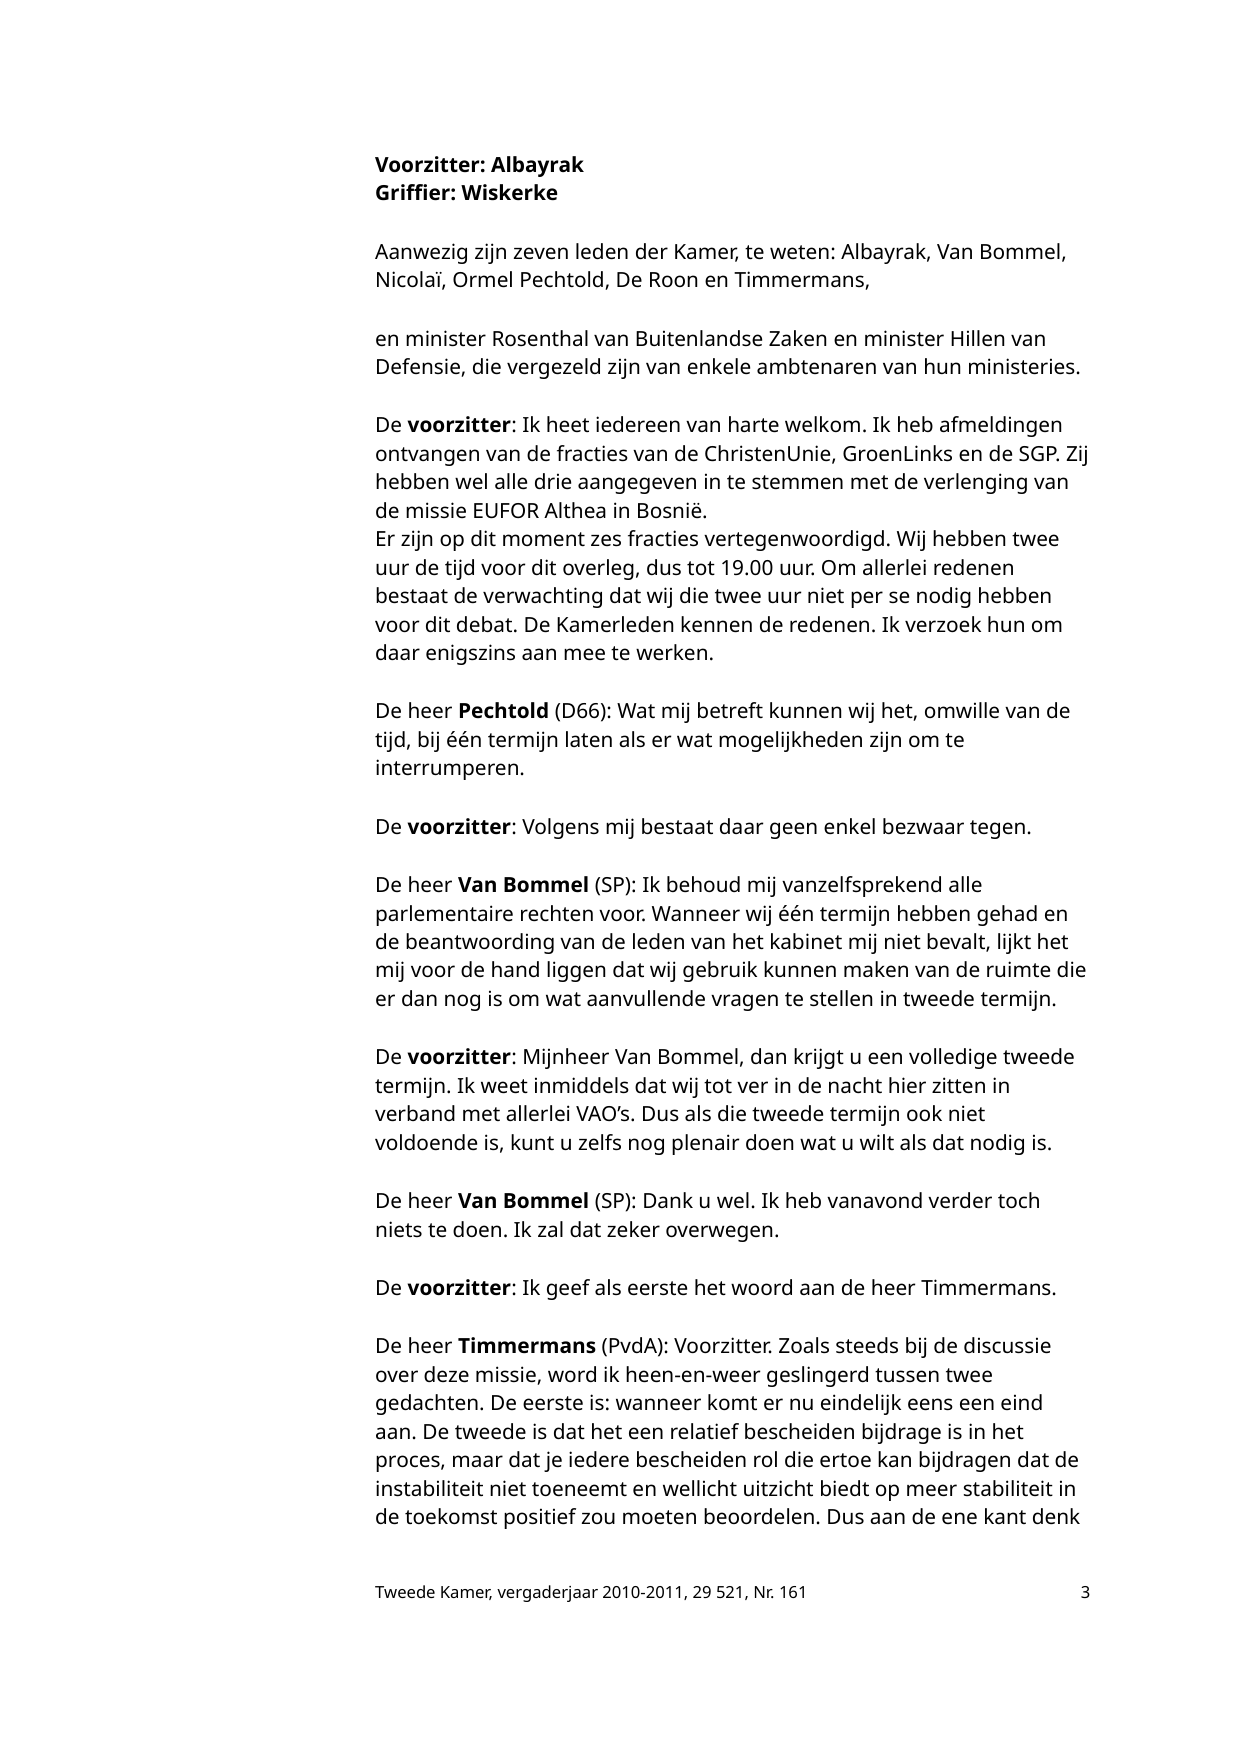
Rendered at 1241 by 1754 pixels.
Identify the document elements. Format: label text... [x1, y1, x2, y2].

text Griffier: Wiskerke [375, 178, 1090, 207]
text De voorzitter: Volgens mij bestaat daar geen enkel bezwaar tegen. [375, 812, 1090, 840]
text Voorzitter: Albayrak [375, 150, 1090, 178]
text De heer Timmermans (PvdA): Voorzitter. Zoals steeds bij de discussie over deze missie, word ik heen-en-weer geslingerd tussen twee gedachten. De eerste is: wanneer komt er nu eindelijk eens een eind aan. De tweede is dat het een relatief bescheiden bijdrage is in het proces, maar dat je iedere bescheiden rol die ertoe kan bijdragen dat de instabiliteit niet toeneemt en wellicht uitzicht biedt op meer stabiliteit in de toekomst positief zou moeten beoordelen. Dus aan de ene kant denk [375, 1332, 1090, 1531]
text De heer Van Bommel (SP): Ik behoud mij vanzelfsprekend alle parlementaire rechten voor. Wanneer wij één termijn hebben gehad en de beantwoording van de leden van het kabinet mij niet bevalt, lijkt het mij voor de hand liggen dat wij gebruik kunnen maken van de ruimte die er dan nog is om wat aanvullende vragen te stellen in tweede termijn. [375, 870, 1090, 1012]
text Aanwezig zijn zeven leden der Kamer, te weten: Albayrak, Van Bommel, Nicolaï, Ormel Pechtold, De Roon en Timmermans, [375, 237, 1090, 294]
text en minister Rosenthal van Buitenlandse Zaken en minister Hillen van Defensie, die vergezeld zijn van enkele ambtenaren van hun ministeries. [375, 324, 1090, 381]
text De heer Van Bommel (SP): Dank u wel. Ik heb vanavond verder toch niets te doen. Ik zal dat zeker overwegen. [375, 1186, 1090, 1243]
text De voorzitter: Mijnheer Van Bommel, dan krijgt u een volledige tweede termijn. Ik weet inmiddels dat wij tot ver in de nacht hier zitten in verband met allerlei VAO’s. Dus als die tweede termijn ook niet voldoende is, kunt u zelfs nog plenair doen wat u wilt als dat nodig is. [375, 1042, 1090, 1156]
text De voorzitter: Ik geef als eerste het woord aan de heer Timmermans. [375, 1273, 1090, 1302]
text Er zijn op dit moment zes fracties vertegenwoordigd. Wij hebben twee uur de tijd voor dit overleg, dus tot 19.00 uur. Om allerlei redenen bestaat de verwachting dat wij die twee uur niet per se nodig hebben voor dit debat. De Kamerleden kennen de redenen. Ik verzoek hun om daar enigszins aan mee te werken. [375, 524, 1090, 667]
text De heer Pechtold (D66): Wat mij betreft kunnen wij het, omwille van de tijd, bij één termijn laten als er wat mogelijkheden zijn om te interrumperen. [375, 697, 1090, 782]
text De voorzitter: Ik heet iedereen van harte welkom. Ik heb afmeldingen ontvangen van de fracties van de ChristenUnie, GroenLinks en de SGP. Zij hebben wel alle drie aangegeven in te stemmen met de verlenging van de missie EUFOR Althea in Bosnië. [375, 411, 1090, 524]
